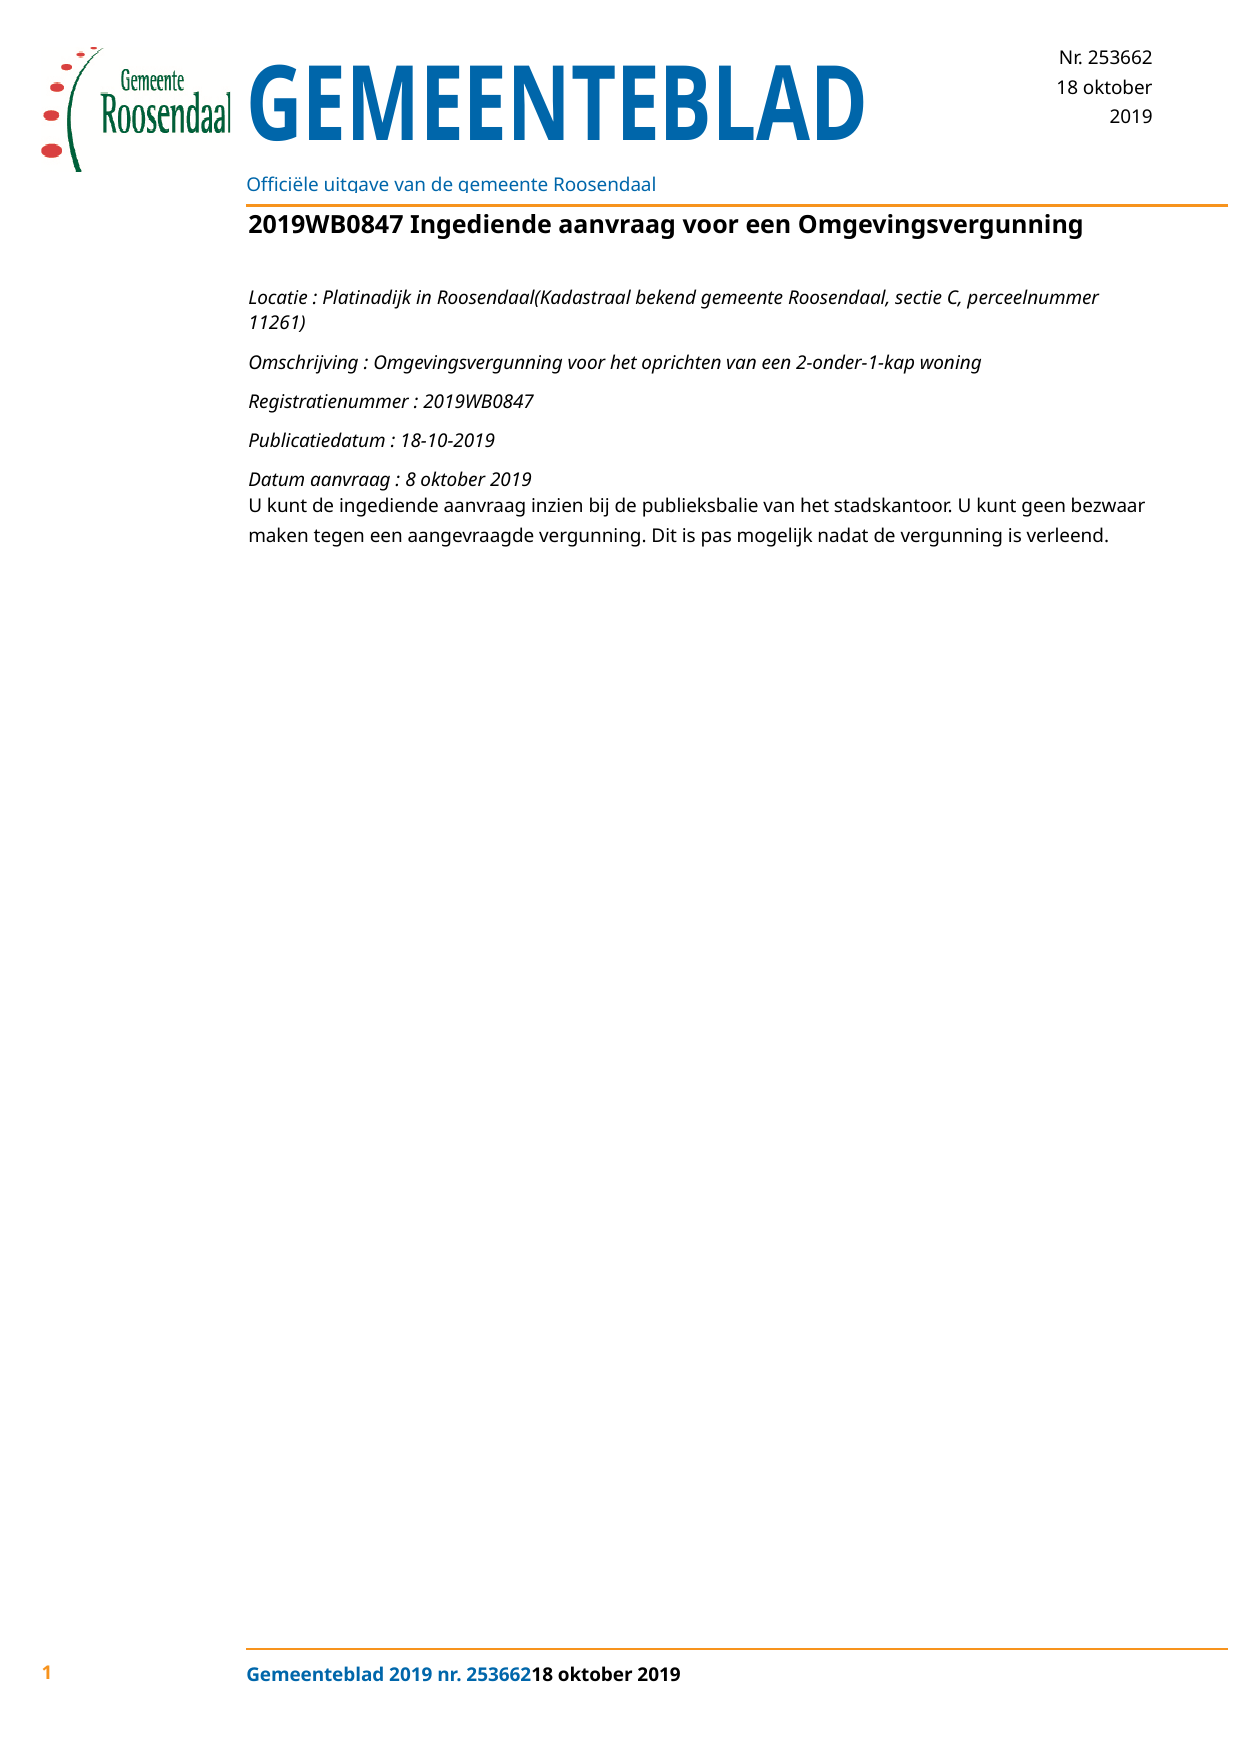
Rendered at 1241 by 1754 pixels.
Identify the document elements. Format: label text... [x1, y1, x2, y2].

text Publicatiedatum : 18-10-2019 [248, 427, 1152, 453]
text Omschrijving : Omgevingsvergunning voor het oprichten van een 2-onder-1-kap woning [248, 349, 1152, 374]
text 2019WB0847 Ingediende aanvraag voor een Omgevingsvergunning [248, 207, 1152, 241]
text Locatie : Platinadijk in Roosendaal(Kadastraal bekend gemeente Roosendaal, sectie C, perceelnummer 11261) [248, 284, 1152, 335]
text Registratienummer : 2019WB0847 [248, 388, 1152, 414]
text Datum aanvraag : 8 oktober 2019 [248, 467, 1152, 492]
text U kunt de ingediende aanvraag inzien bij de publieksbalie van het stadskantoor. U kunt geen bezwaar maken tegen een aangevraagde vergunning. Dit is pas mogelijk nadat de vergunning is verleend. [248, 492, 1152, 548]
picture [41, 47, 231, 172]
